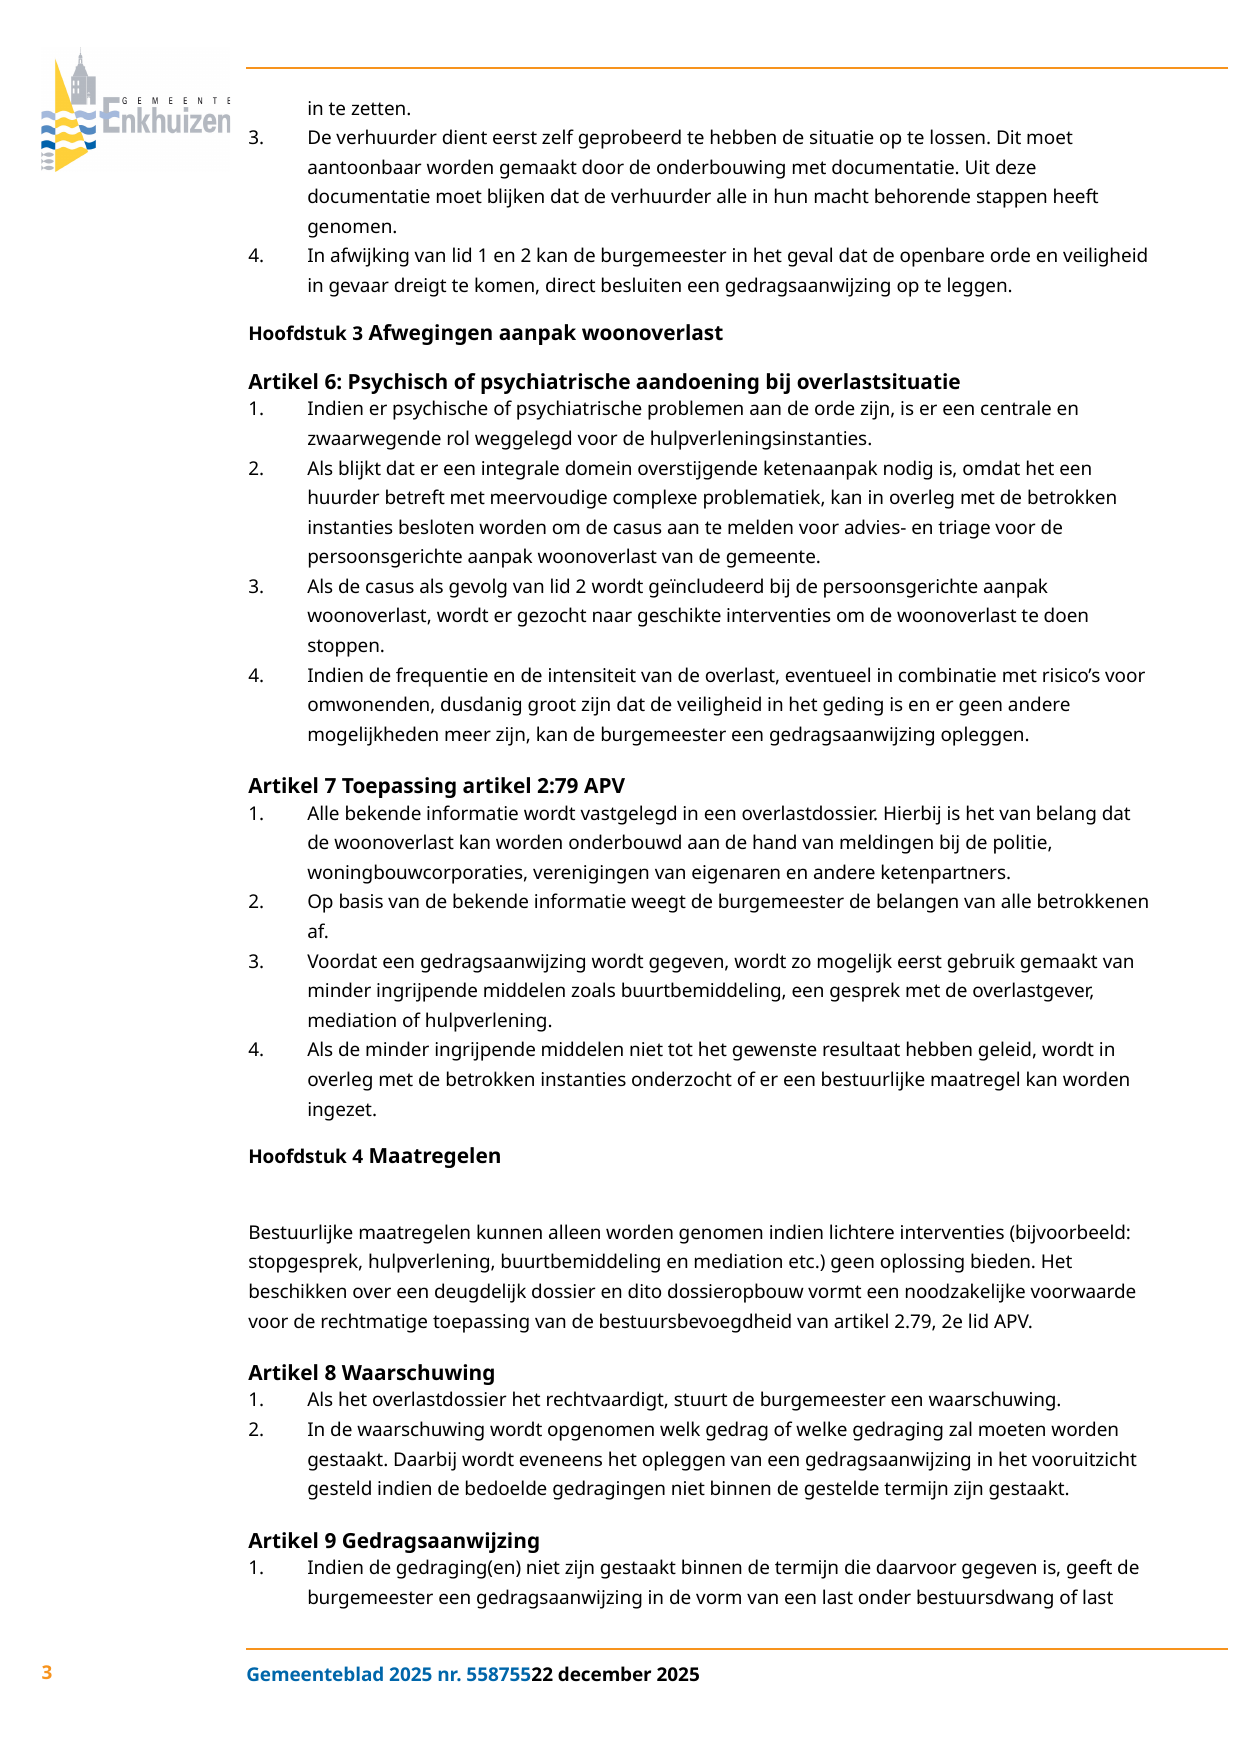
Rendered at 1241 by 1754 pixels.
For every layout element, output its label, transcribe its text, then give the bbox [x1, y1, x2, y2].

text Artikel 7 Toepassing artikel 2:79 APV [248, 771, 1152, 800]
list in te zetten. [248, 95, 1152, 121]
text Hoofdstuk 3 Afwegingen aanpak woonoverlast [248, 318, 1152, 346]
list Op basis van de bekende informatie weegt de burgemeester de belangen van alle betrokkenen af. [248, 889, 1152, 944]
list Indien de frequentie en de intensiteit van de overlast, eventueel in combinatie met risico’s voor omwonenden, dusdanig groot zijn dat de veiligheid in het geding is en er geen andere mogelijkheden meer zijn, kan de burgemeester een gedragsaanwijzing opleggen. [248, 662, 1152, 747]
list De verhuurder dient eerst zelf geprobeerd te hebben de situatie op te lossen. Dit moet aantoonbaar worden gemaakt door de onderbouwing met documentatie. Uit deze documentatie moet blijken dat de verhuurder alle in hun macht behorende stappen heeft genomen. [248, 124, 1152, 239]
list Indien er psychische of psychiatrische problemen aan de orde zijn, is er een centrale en zwaarwegende rol weggelegd voor de hulpverleningsinstanties. [248, 396, 1152, 451]
list Voordat een gedragsaanwijzing wordt gegeven, wordt zo mogelijk eerst gebruik gemaakt van minder ingrijpende middelen zoals buurtbemiddeling, een gesprek met de overlastgever, mediation of hulpverlening. [248, 948, 1152, 1033]
text Artikel 8 Waarschuwing [248, 1358, 1152, 1387]
list Alle bekende informatie wordt vastgelegd in een overlastdossier. Hierbij is het van belang dat de woonoverlast kan worden onderbouwd aan de hand van meldingen bij de politie, woningbouwcorporaties, verenigingen van eigenaren en andere ketenpartners. [248, 800, 1152, 885]
text Bestuurlijke maatregelen kunnen alleen worden genomen indien lichtere interventies (bijvoorbeeld: stopgesprek, hulpverlening, buurtbemiddeling en mediation etc.) geen oplossing bieden. Het beschikken over een deugdelijk dossier en dito dossieropbouw vormt een noodzakelijke voorwaarde voor de rechtmatige toepassing van de bestuursbevoegdheid van artikel 2.79, 2e lid APV. [248, 1219, 1152, 1333]
text Artikel 9 Gedragsaanwijzing [248, 1526, 1152, 1554]
text Hoofdstuk 4 Maatregelen [248, 1141, 1152, 1170]
list In de waarschuwing wordt opgenomen welk gedrag of welke gedraging zal moeten worden gestaakt. Daarbij wordt eveneens het opleggen van een gedragsaanwijzing in het vooruitzicht gesteld indien de bedoelde gedragingen niet binnen de gestelde termijn zijn gestaakt. [248, 1416, 1152, 1501]
list Indien de gedraging(en) niet zijn gestaakt binnen de termijn die daarvoor gegeven is, geeft de burgemeester een gedragsaanwijzing in de vorm van een last onder bestuursdwang of last [248, 1554, 1152, 1609]
list Als de minder ingrijpende middelen niet tot het gewenste resultaat hebben geleid, wordt in overleg met de betrokken instanties onderzocht of er een bestuurlijke maatregel kan worden ingezet. [248, 1037, 1152, 1121]
picture [41, 47, 231, 172]
list Als het overlastdossier het rechtvaardigt, stuurt de burgemeester een waarschuwing. [248, 1387, 1152, 1412]
list Als de casus als gevolg van lid 2 wordt geïncludeerd bij de persoonsgerichte aanpak woonoverlast, wordt er gezocht naar geschikte interventies om de woonoverlast te doen stoppen. [248, 573, 1152, 658]
list Als blijkt dat er een integrale domein overstijgende ketenaanpak nodig is, omdat het een huurder betreft met meervoudige complexe problematiek, kan in overleg met de betrokken instanties besloten worden om de casus aan te melden voor advies- en triage voor de persoonsgerichte aanpak woonoverlast van de gemeente. [248, 455, 1152, 569]
list In afwijking van lid 1 en 2 kan de burgemeester in het geval dat de openbare orde en veiligheid in gevaar dreigt te komen, direct besluiten een gedragsaanwijzing op te leggen. [248, 243, 1152, 298]
text Artikel 6: Psychisch of psychiatrische aandoening bij overlastsituatie [248, 367, 1152, 396]
